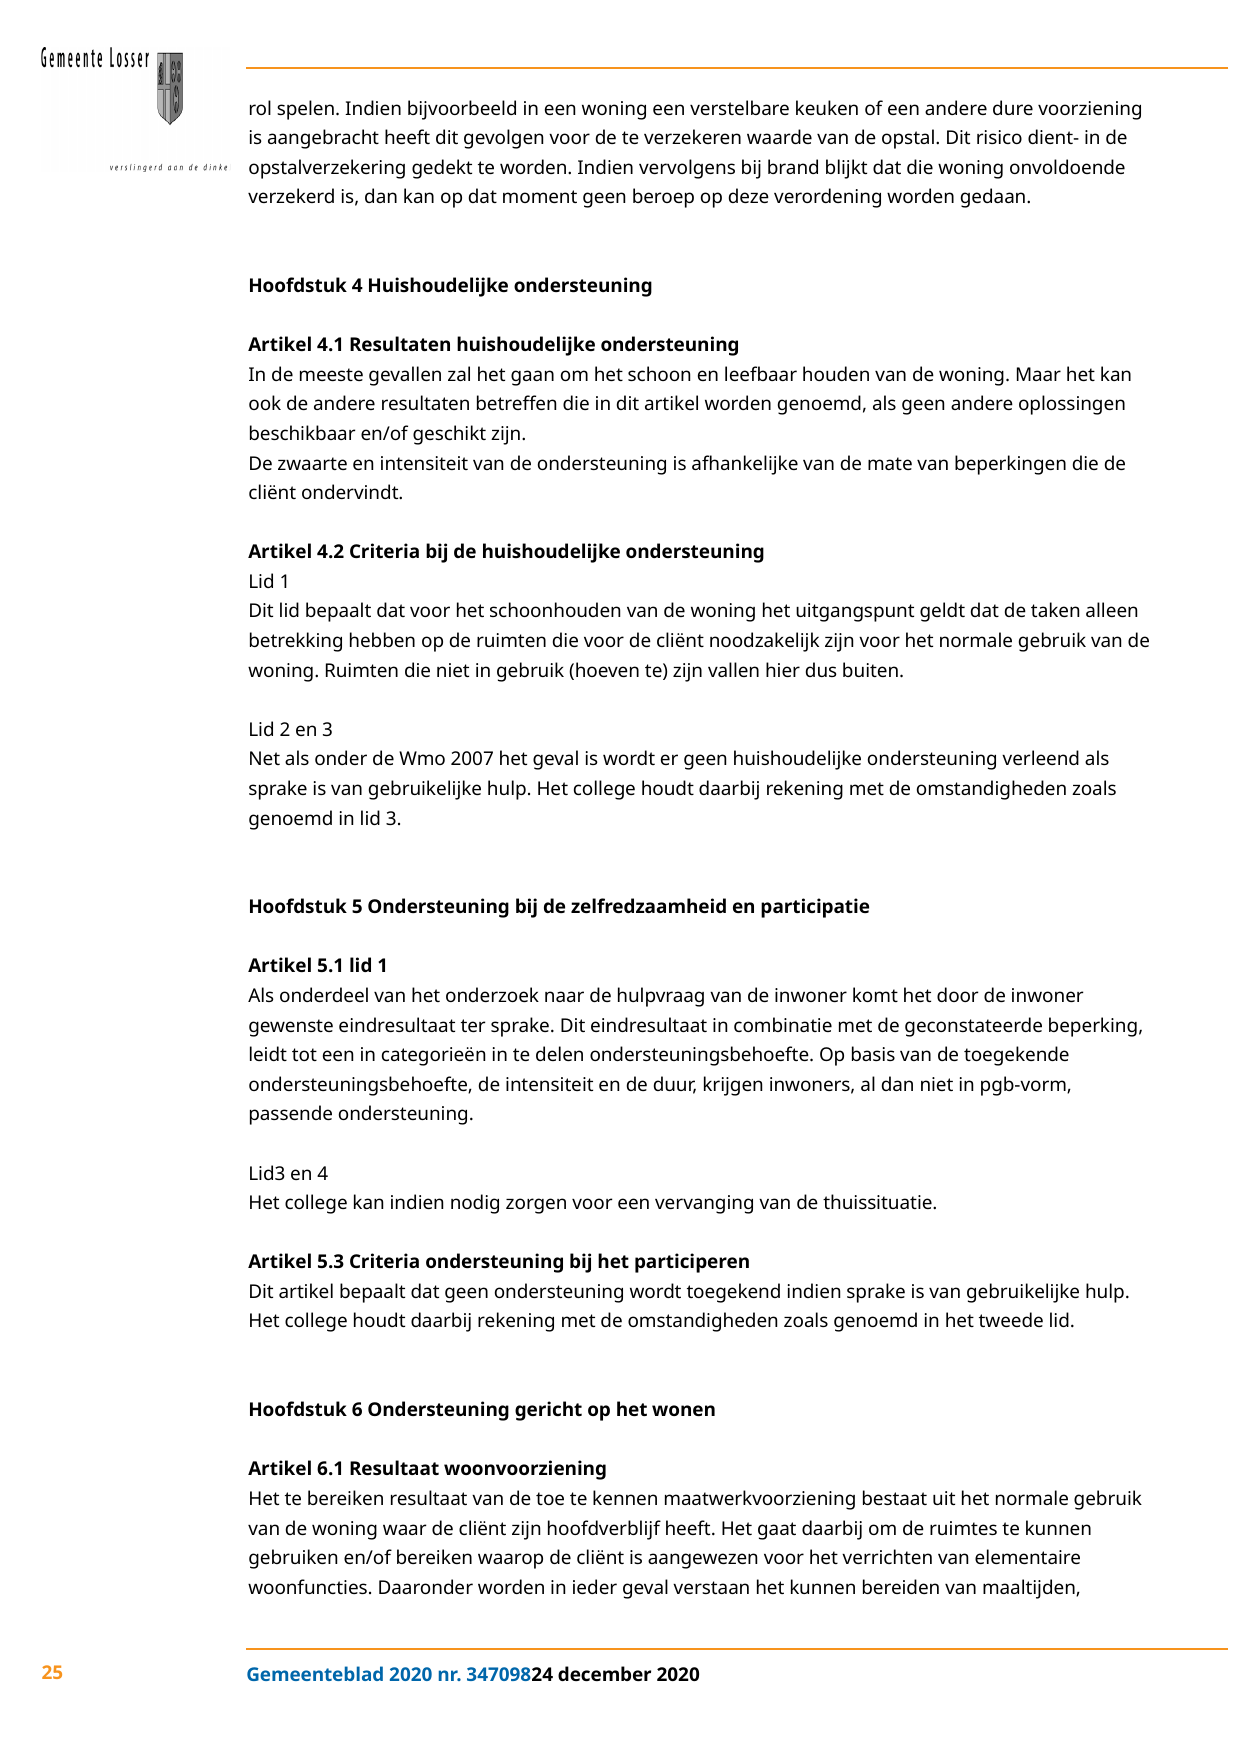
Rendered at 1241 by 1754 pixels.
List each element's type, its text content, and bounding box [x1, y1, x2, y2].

text Hoofdstuk 5 Ondersteuning bij de zelfredzaamheid en participatie [248, 893, 1152, 919]
picture [41, 47, 231, 172]
text Hoofdstuk 4 Huishoudelijke ondersteuning [248, 272, 1152, 298]
text Lid 2 en 3 [248, 716, 1152, 742]
text Het te bereiken resultaat van de toe te kennen maatwerkvoorziening bestaat uit het normale gebruik van de woning waar de cliënt zijn hoofdverblijf heeft. Het gaat daarbij om de ruimtes te kunnen gebruiken en/of bereiken waarop de cliënt is aangewezen voor het verrichten van elementaire woonfuncties. Daaronder worden in ieder geval verstaan het kunnen bereiden van maaltijden, [248, 1485, 1152, 1600]
text De zwaarte en intensiteit van de ondersteuning is afhankelijke van de mate van beperkingen die de cliënt ondervindt. [248, 450, 1152, 505]
text Dit artikel bepaalt dat geen ondersteuning wordt toegekend indien sprake is van gebruikelijke hulp. Het college houdt daarbij rekening met de omstandigheden zoals genoemd in het tweede lid. [248, 1278, 1152, 1333]
text Lid 1 [248, 568, 1152, 594]
text Artikel 5.3 Criteria ondersteuning bij het participeren [248, 1248, 1152, 1274]
text Artikel 6.1 Resultaat woonvoorziening [248, 1456, 1152, 1481]
text Als onderdeel van het onderzoek naar de hulpvraag van de inwoner komt het door de inwoner gewenste eindresultaat ter sprake. Dit eindresultaat in combinatie met de geconstateerde beperking, leidt tot een in categorieën in te delen ondersteuningsbehoefte. Op basis van de toegekende ondersteuningsbehoefte, de intensiteit en de duur, krijgen inwoners, al dan niet in pgb-vorm, passende ondersteuning. [248, 982, 1152, 1126]
text rol spelen. Indien bijvoorbeeld in een woning een verstelbare keuken of een andere dure voorziening is aangebracht heeft dit gevolgen voor de te verzekeren waarde van de opstal. Dit risico dient- in de opstalverzekering gedekt te worden. Indien vervolgens bij brand blijkt dat die woning onvoldoende verzekerd is, dan kan op dat moment geen beroep op deze verordening worden gedaan. [248, 95, 1152, 209]
text In de meeste gevallen zal het gaan om het schoon en leefbaar houden van de woning. Maar het kan ook de andere resultaten betreffen die in dit artikel worden genoemd, als geen andere oplossingen beschikbaar en/of geschikt zijn. [248, 361, 1152, 446]
text Het college kan indien nodig zorgen voor een vervanging van de thuissituatie. [248, 1189, 1152, 1215]
text Artikel 4.2 Criteria bij de huishoudelijke ondersteuning [248, 538, 1152, 564]
text Artikel 5.1 lid 1 [248, 953, 1152, 978]
text Dit lid bepaalt dat voor het schoonhouden van de woning het uitgangspunt geldt dat de taken alleen betrekking hebben op de ruimten die voor de cliënt noodzakelijk zijn voor het normale gebruik van de woning. Ruimten die niet in gebruik (hoeven te) zijn vallen hier dus buiten. [248, 598, 1152, 683]
text Hoofdstuk 6 Ondersteuning gericht op het wonen [248, 1396, 1152, 1422]
text Lid3 en 4 [248, 1160, 1152, 1186]
text Net als onder de Wmo 2007 het geval is wordt er geen huishoudelijke ondersteuning verleend als sprake is van gebruikelijke hulp. Het college houdt daarbij rekening met de omstandigheden zoals genoemd in lid 3. [248, 746, 1152, 831]
text Artikel 4.1 Resultaten huishoudelijke ondersteuning [248, 331, 1152, 357]
